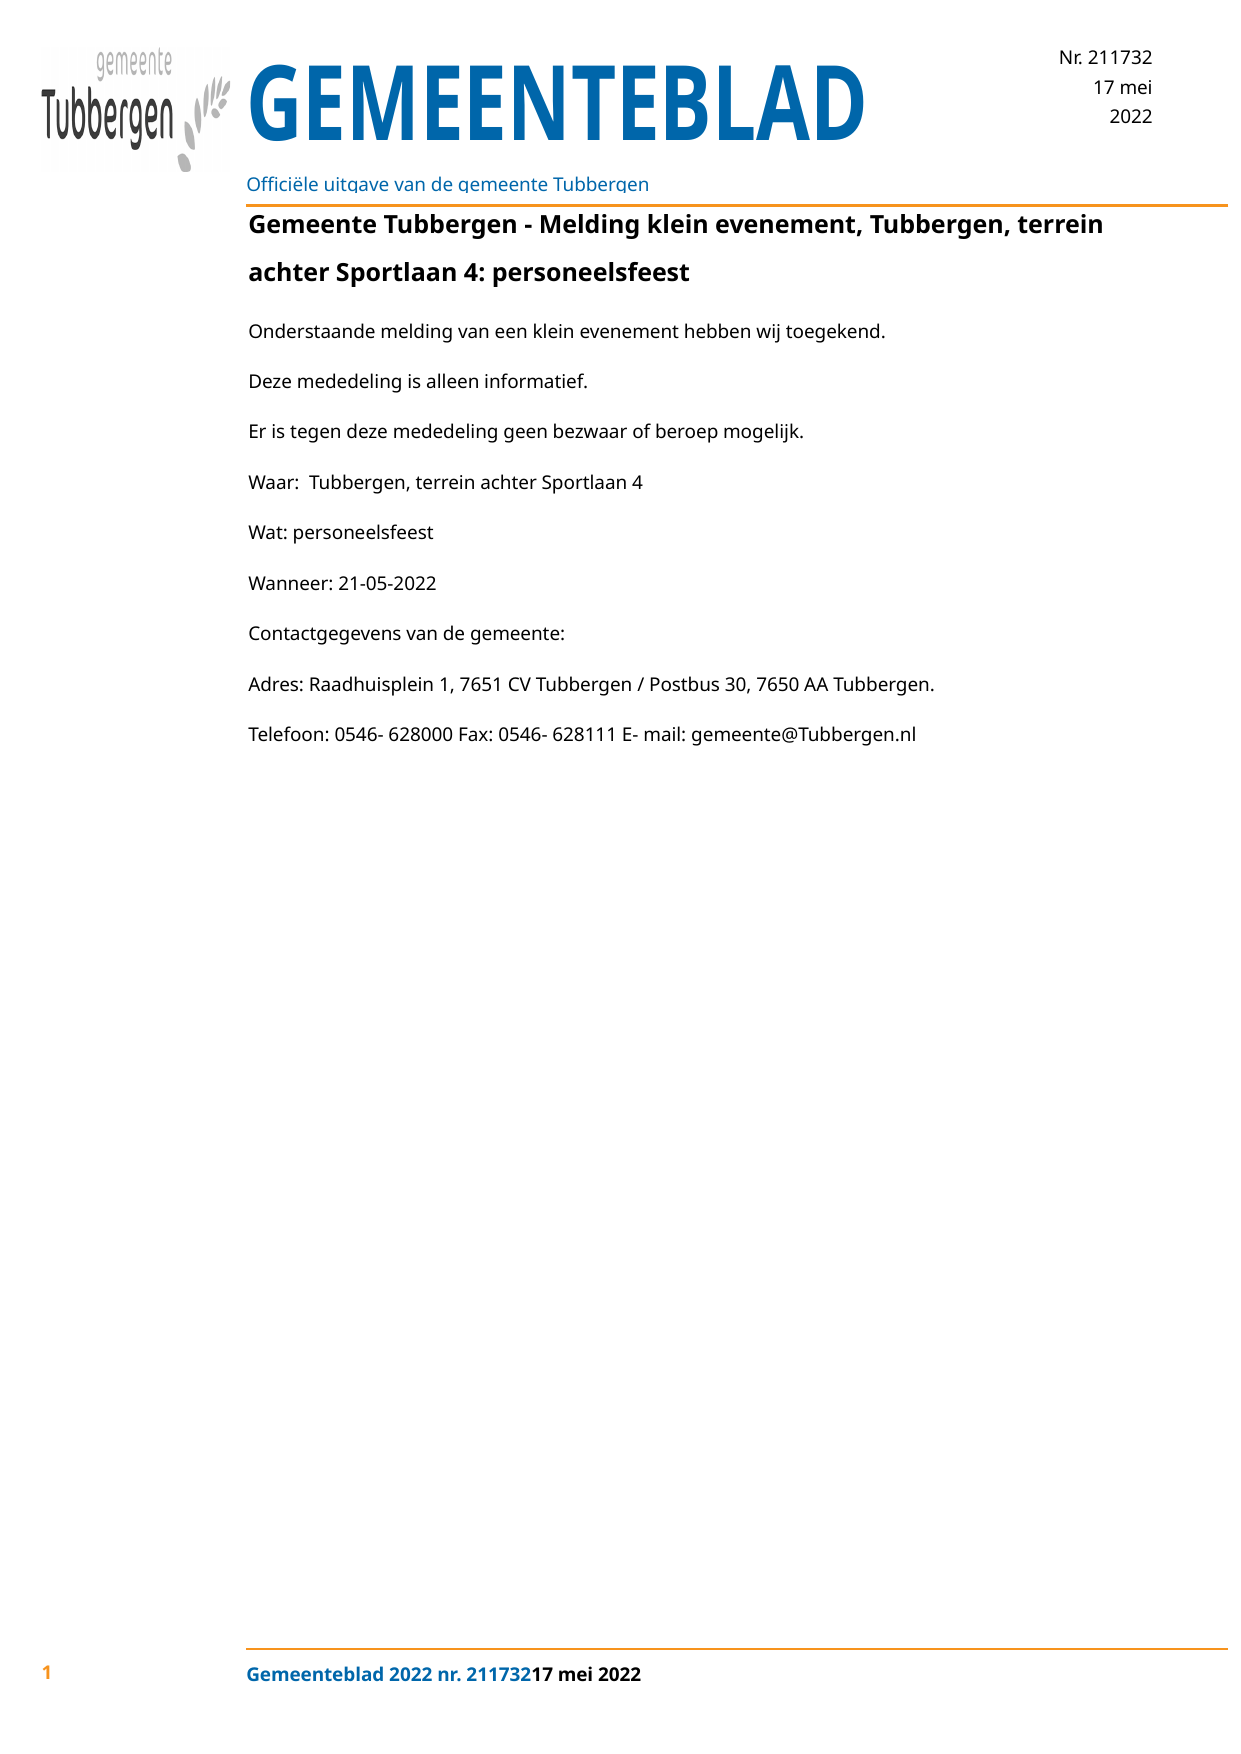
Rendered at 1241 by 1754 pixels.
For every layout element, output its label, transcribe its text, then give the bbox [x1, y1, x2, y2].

picture [41, 47, 231, 172]
text Telefoon: 0546- 628000 Fax: 0546- 628111 E- mail: gemeente@Tubbergen.nl [248, 721, 1152, 747]
text Adres: Raadhuisplein 1, 7651 CV Tubbergen / Postbus 30, 7650 AA Tubbergen. [248, 671, 1152, 697]
text Contactgegevens van de gemeente: [248, 620, 1152, 646]
text Waar: Tubbergen, terrein achter Sportlaan 4 [248, 469, 1152, 495]
text Wat: personeelsfeest [248, 519, 1152, 545]
text Er is tegen deze mededeling geen bezwaar of beroep mogelijk. [248, 419, 1152, 444]
text Wanneer: 21-05-2022 [248, 570, 1152, 596]
text Onderstaande melding van een klein evenement hebben wij toegekend. [248, 318, 1152, 344]
text Gemeente Tubbergen - Melding klein evenement, Tubbergen, terrein achter Sportlaan 4: personeelsfeest [248, 207, 1152, 288]
text Deze mededeling is alleen informatief. [248, 368, 1152, 394]
